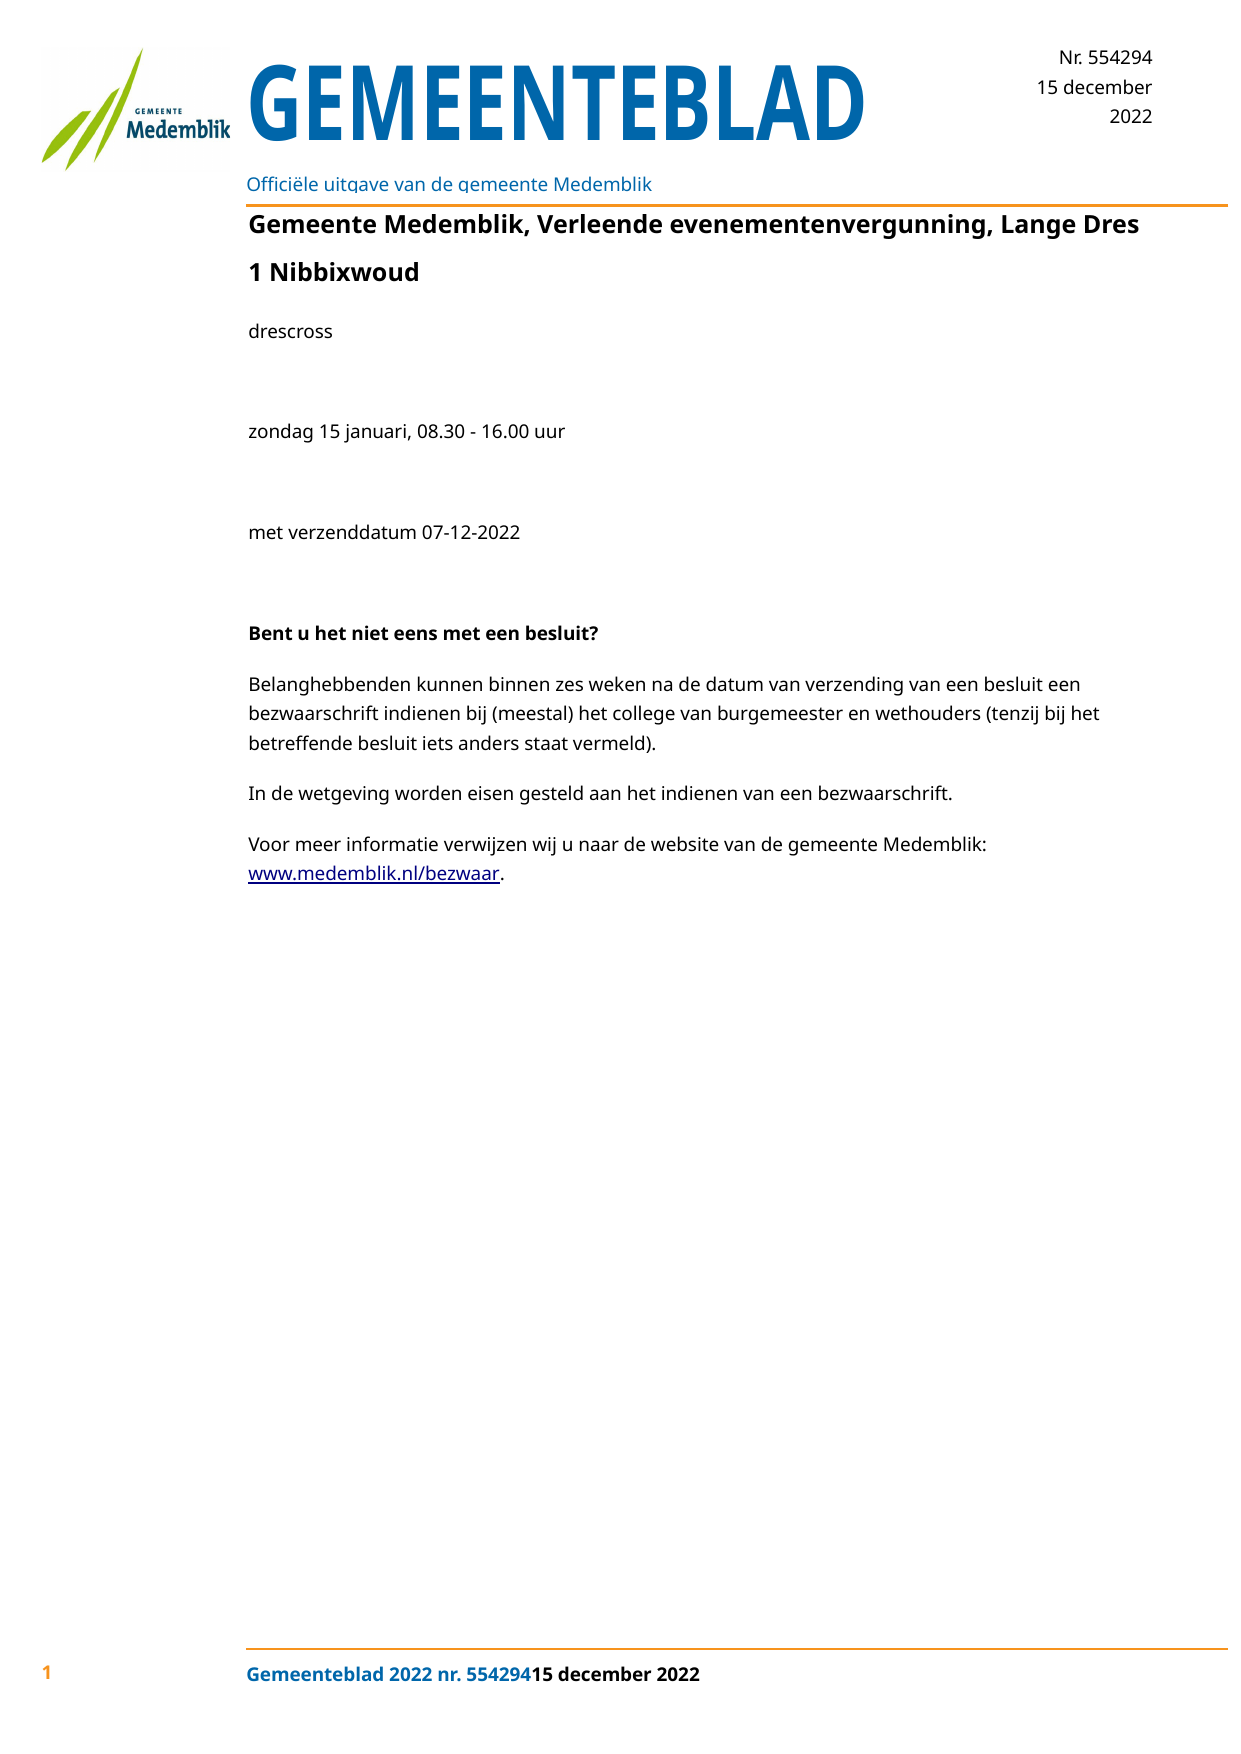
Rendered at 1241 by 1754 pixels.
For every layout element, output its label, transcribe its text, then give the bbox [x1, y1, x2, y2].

text met verzenddatum 07-12-2022 [248, 519, 1152, 545]
text zondag 15 januari, 08.30 - 16.00 uur [248, 419, 1152, 444]
text Belanghebbenden kunnen binnen zes weken na de datum van verzending van een besluit een bezwaarschrift indienen bij (meestal) het college van burgemeester en wethouders (tenzij bij het betreffende besluit iets anders staat vermeld). [248, 671, 1152, 756]
text drescross [248, 318, 1152, 344]
picture [41, 47, 231, 172]
text Voor meer informatie verwijzen wij u naar de website van de gemeente Medemblik: www.medemblik.nl/bezwaar. [248, 831, 1152, 886]
text In de wetgeving worden eisen gesteld aan het indienen van een bezwaarschrift. [248, 780, 1152, 806]
text Gemeente Medemblik, Verleende evenementenvergunning, Lange Dres 1 Nibbixwoud [248, 207, 1152, 288]
text Bent u het niet eens met een besluit? [248, 620, 1152, 646]
